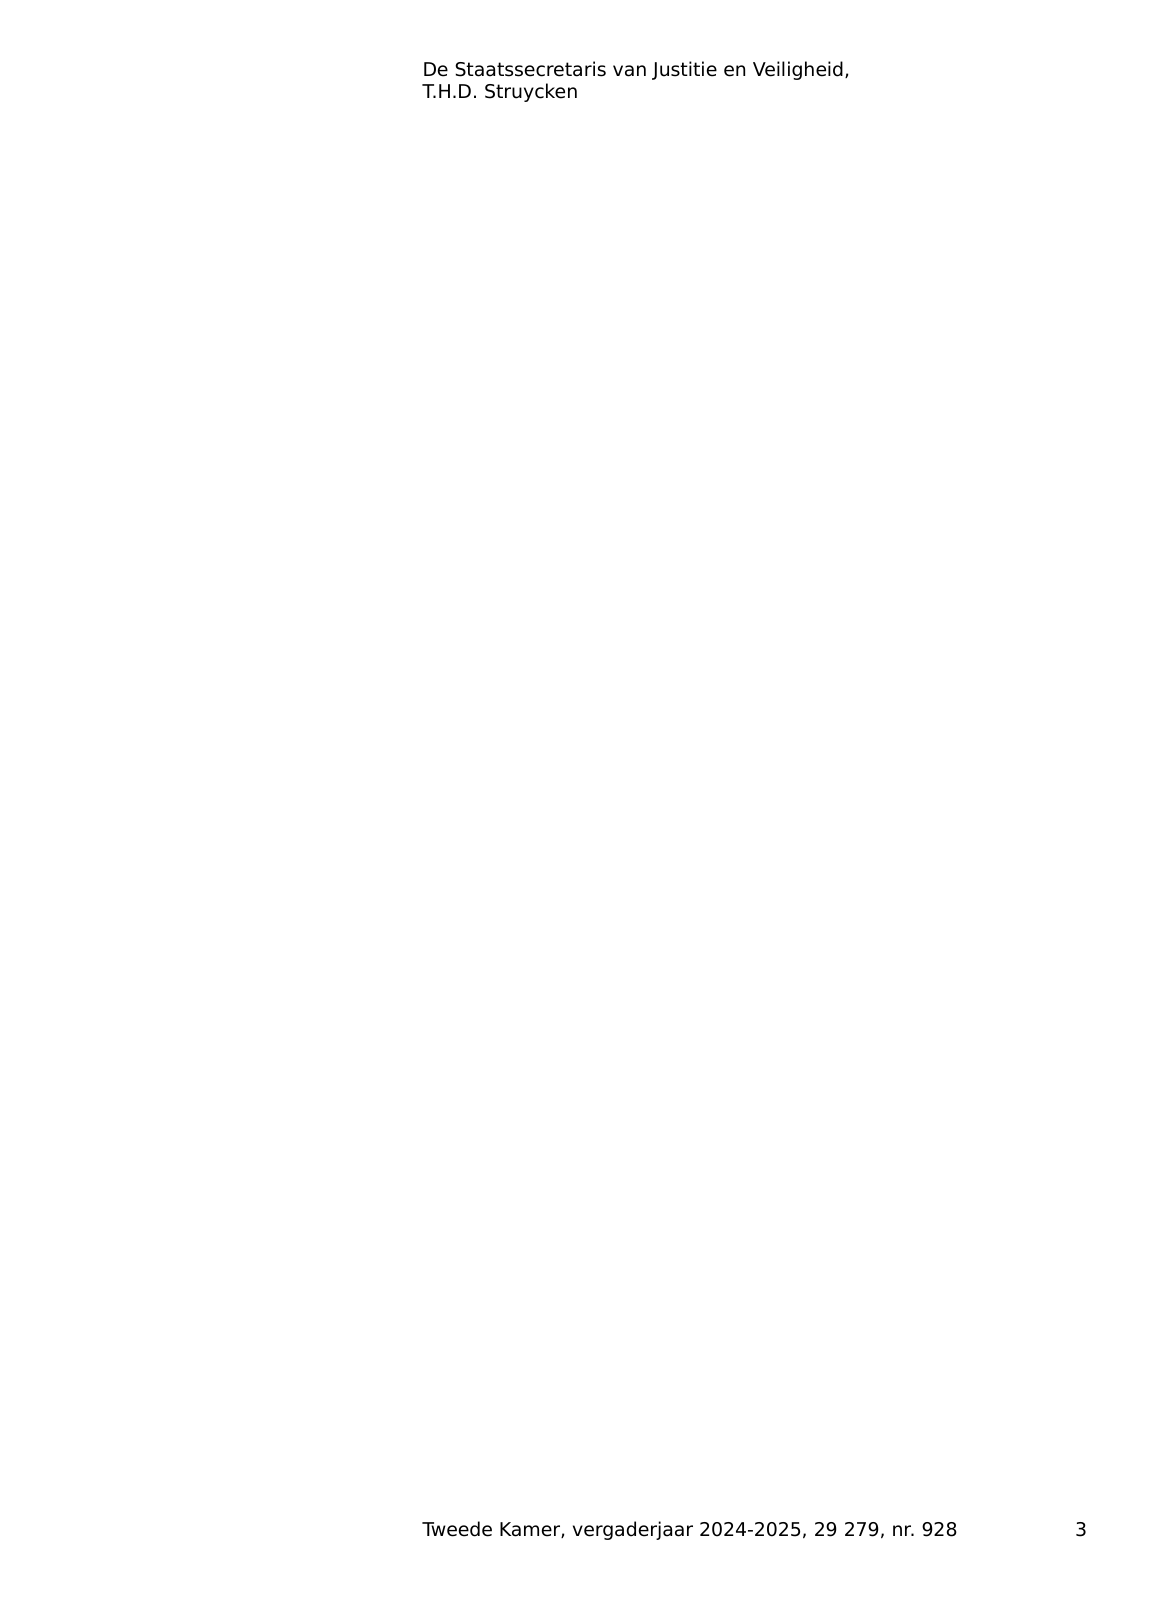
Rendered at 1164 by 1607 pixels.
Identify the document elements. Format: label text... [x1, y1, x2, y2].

text De Staatssecretaris van Justitie en Veiligheid, T.H.D. Struycken [422, 59, 1087, 103]
